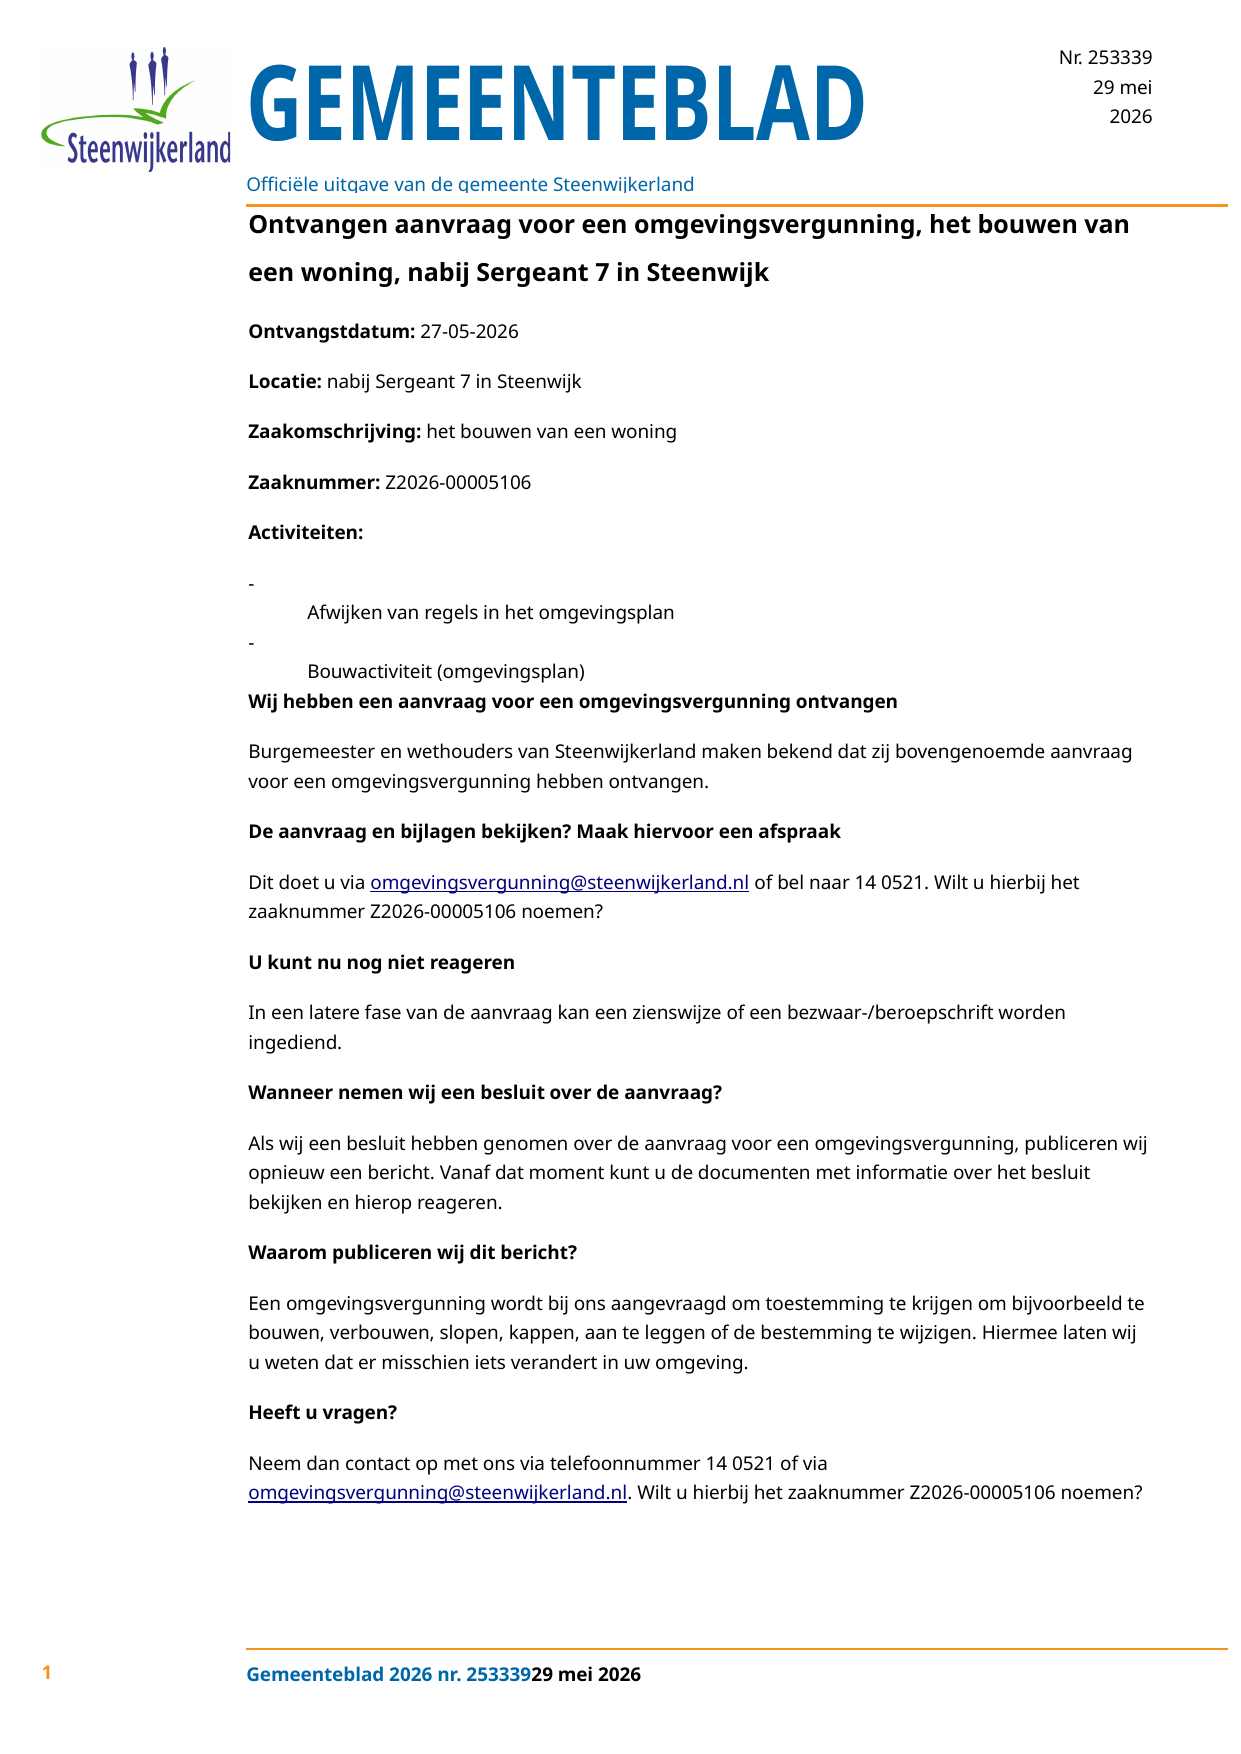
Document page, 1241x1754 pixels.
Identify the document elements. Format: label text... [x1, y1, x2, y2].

text Een omgevingsvergunning wordt bij ons aangevraagd om toestemming te krijgen om bijvoorbeeld te bouwen, verbouwen, slopen, kappen, aan te leggen of de bestemming te wijzigen. Hiermee laten wij u weten dat er misschien iets verandert in uw omgeving. [248, 1290, 1152, 1375]
text Neem dan contact op met ons via telefoonnummer 14 0521 of via omgevingsvergunning@steenwijkerland.nl. Wilt u hierbij het zaaknummer Z2026-00005106 noemen? [248, 1450, 1152, 1505]
text Locatie: nabij Sergeant 7 in Steenwijk [248, 368, 1152, 394]
text Activiteiten: [248, 519, 1152, 545]
text Als wij een besluit hebben genomen over de aanvraag voor een omgevingsvergunning, publiceren wij opnieuw een bericht. Vanaf dat moment kunt u de documenten met informatie over het besluit bekijken en hierop reageren. [248, 1130, 1152, 1215]
text Dit doet u via omgevingsvergunning@steenwijkerland.nl of bel naar 14 0521. Wilt u hierbij het zaaknummer Z2026-00005106 noemen? [248, 869, 1152, 924]
text Burgemeester en wethouders van Steenwijkerland maken bekend dat zij bovengenoemde aanvraag voor een omgevingsvergunning hebben ontvangen. [248, 739, 1152, 794]
list Bouwactiviteit (omgevingsplan) [248, 659, 1152, 684]
text In een latere fase van de aanvraag kan een zienswijze of een bezwaar-/beroepschrift worden ingediend. [248, 999, 1152, 1055]
text Zaaknummer: Z2026-00005106 [248, 469, 1152, 495]
text Ontvangstdatum: 27-05-2026 [248, 318, 1152, 344]
text Heeft u vragen? [248, 1399, 1152, 1425]
list Afwijken van regels in het omgevingsplan [248, 599, 1152, 625]
text De aanvraag en bijlagen bekijken? Maak hiervoor een afspraak [248, 819, 1152, 844]
text Wanneer nemen wij een besluit over de aanvraag? [248, 1079, 1152, 1105]
text Wij hebben een aanvraag voor een omgevingsvergunning ontvangen [248, 688, 1152, 714]
picture [41, 47, 231, 172]
text Ontvangen aanvraag voor een omgevingsvergunning, het bouwen van een woning, nabij Sergeant 7 in Steenwijk [248, 207, 1152, 288]
text Zaakomschrijving: het bouwen van een woning [248, 419, 1152, 444]
text Waarom publiceren wij dit bericht? [248, 1239, 1152, 1265]
text U kunt nu nog niet reageren [248, 949, 1152, 975]
